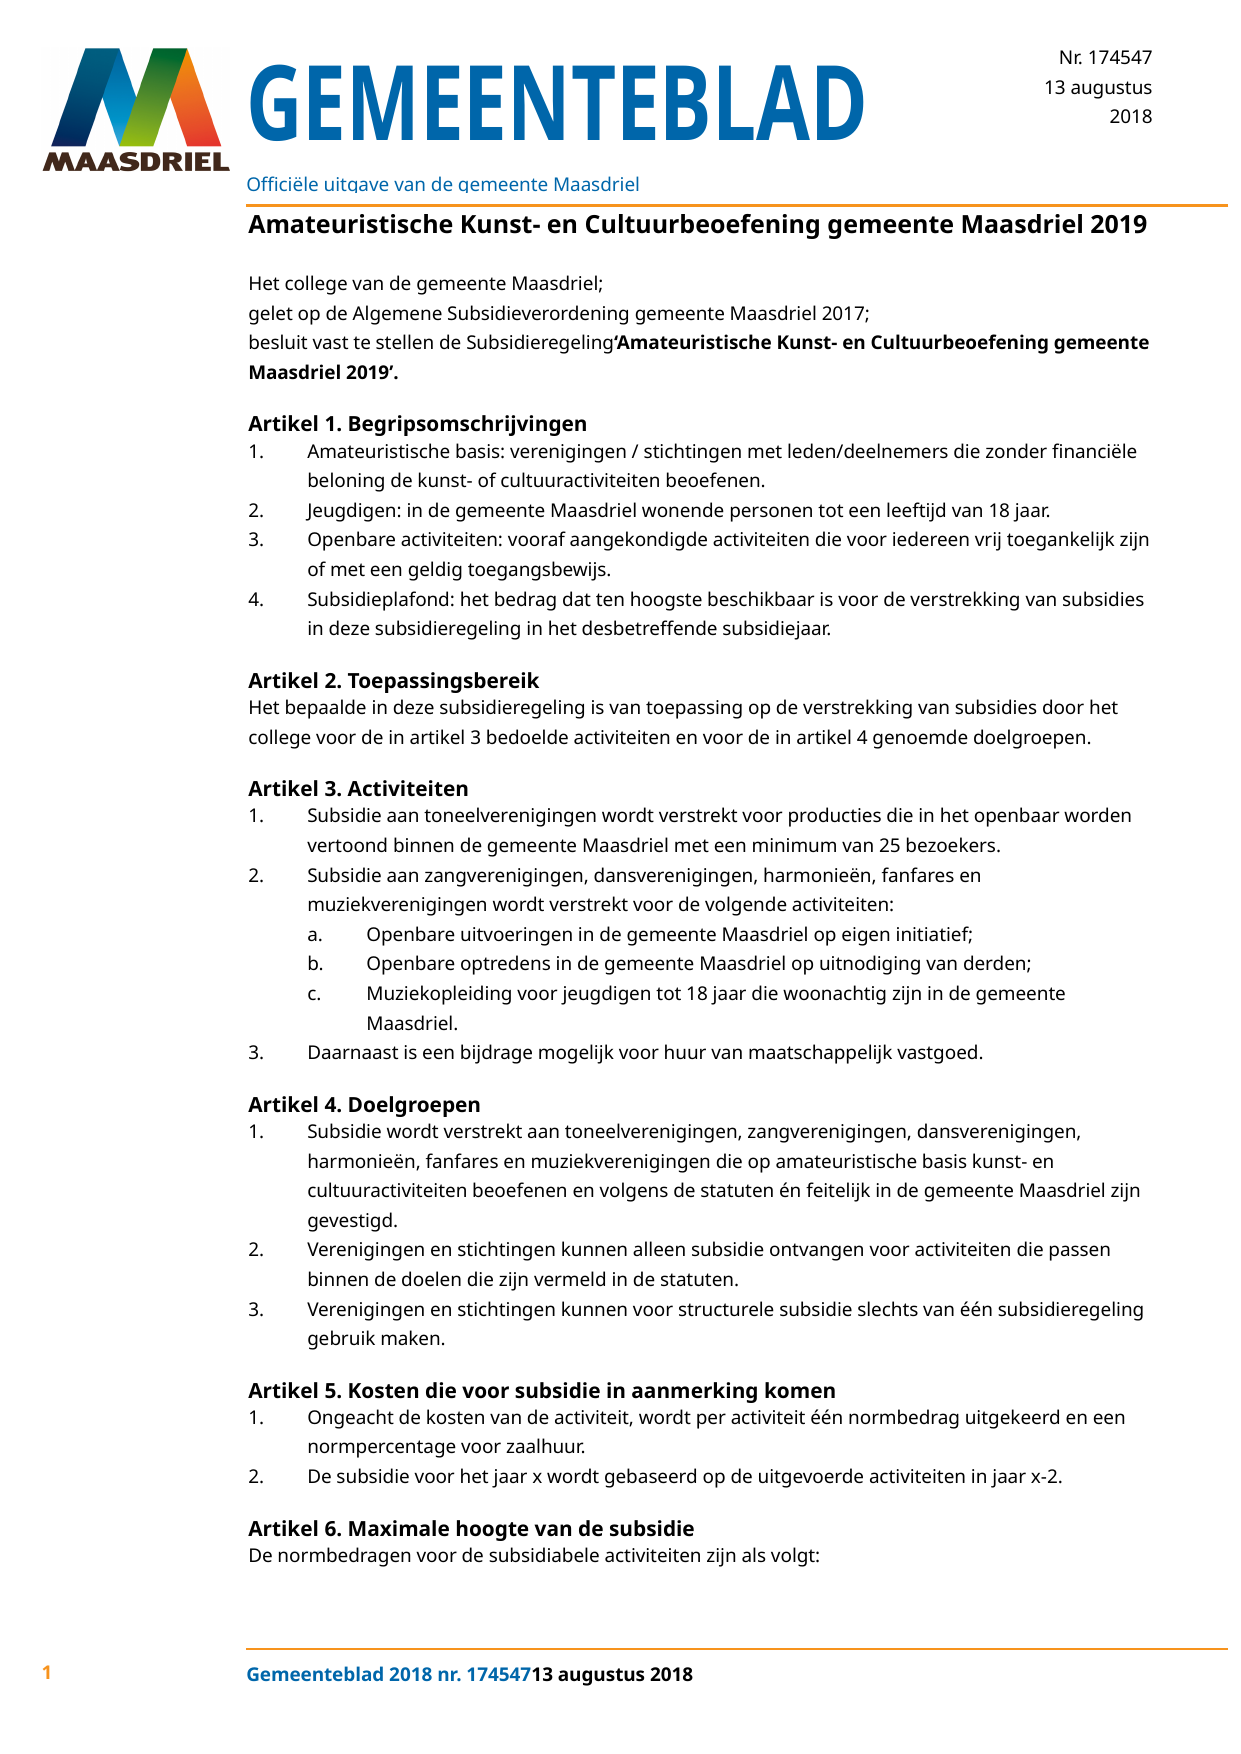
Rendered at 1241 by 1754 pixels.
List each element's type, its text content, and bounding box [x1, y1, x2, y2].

list Subsidie aan toneelverenigingen wordt verstrekt voor producties die in het openbaar worden vertoond binnen de gemeente Maasdriel met een minimum van 25 bezoekers. [248, 803, 1152, 858]
list Daarnaast is een bijdrage mogelijk voor huur van maatschappelijk vastgoed. [248, 1039, 1152, 1065]
text besluit vast te stellen de Subsidieregeling‘Amateuristische Kunst- en Cultuurbeoefening gemeente Maasdriel 2019’. [248, 329, 1152, 385]
text Artikel 6. Maximale hoogte van de subsidie [248, 1514, 1152, 1542]
text Het college van de gemeente Maasdriel; [248, 270, 1152, 296]
list Jeugdigen: in de gemeente Maasdriel wonende personen tot een leeftijd van 18 jaar. [248, 497, 1152, 523]
text Het bepaalde in deze subsidieregeling is van toepassing op de verstrekking van subsidies door het college voor de in artikel 3 bedoelde activiteiten en voor de in artikel 4 genoemde doelgroepen. [248, 694, 1152, 749]
list Amateuristische basis: verenigingen / stichtingen met leden/deelnemers die zonder financiële beloning de kunst- of cultuuractiviteiten beoefenen. [248, 438, 1152, 493]
text Artikel 4. Doelgroepen [248, 1090, 1152, 1118]
text Artikel 1. Begripsomschrijvingen [248, 409, 1152, 438]
picture [41, 47, 231, 172]
list Subsidieplafond: het bedrag dat ten hoogste beschikbaar is voor de verstrekking van subsidies in deze subsidieregeling in het desbetreffende subsidiejaar. [248, 586, 1152, 641]
list Openbare activiteiten: vooraf aangekondigde activiteiten die voor iedereen vrij toegankelijk zijn of met een geldig toegangsbewijs. [248, 527, 1152, 582]
list Subsidie aan zangverenigingen, dansverenigingen, harmonieën, fanfares en muziekverenigingen wordt verstrekt voor de volgende activiteiten: [248, 862, 1152, 917]
list Subsidie wordt verstrekt aan toneelverenigingen, zangverenigingen, dansverenigingen, harmonieën, fanfares en muziekverenigingen die op amateuristische basis kunst- en cultuuractiviteiten beoefenen en volgens de statuten én feitelijk in de gemeente Maasdriel zijn gevestigd. [248, 1118, 1152, 1233]
text Artikel 3. Activiteiten [248, 774, 1152, 803]
text Artikel 2. Toepassingsbereik [248, 666, 1152, 694]
text Artikel 5. Kosten die voor subsidie in aanmerking komen [248, 1376, 1152, 1404]
list Openbare uitvoeringen in de gemeente Maasdriel op eigen initiatief; [307, 921, 1152, 947]
list Ongeacht de kosten van de activiteit, wordt per activiteit één normbedrag uitgekeerd en een normpercentage voor zaalhuur. [248, 1404, 1152, 1459]
list Verenigingen en stichtingen kunnen voor structurele subsidie slechts van één subsidieregeling gebruik maken. [248, 1296, 1152, 1351]
text gelet op de Algemene Subsidieverordening gemeente Maasdriel 2017; [248, 300, 1152, 326]
list Verenigingen en stichtingen kunnen alleen subsidie ontvangen voor activiteiten die passen binnen de doelen die zijn vermeld in de statuten. [248, 1237, 1152, 1292]
text Amateuristische Kunst- en Cultuurbeoefening gemeente Maasdriel 2019 [248, 207, 1152, 241]
list Openbare optredens in de gemeente Maasdriel op uitnodiging van derden; [307, 951, 1152, 976]
list De subsidie voor het jaar x wordt gebaseerd op de uitgevoerde activiteiten in jaar x-2. [248, 1463, 1152, 1489]
text De normbedragen voor de subsidiabele activiteiten zijn als volgt: [248, 1542, 1152, 1568]
list Muziekopleiding voor jeugdigen tot 18 jaar die woonachtig zijn in de gemeente Maasdriel. [307, 980, 1152, 1036]
